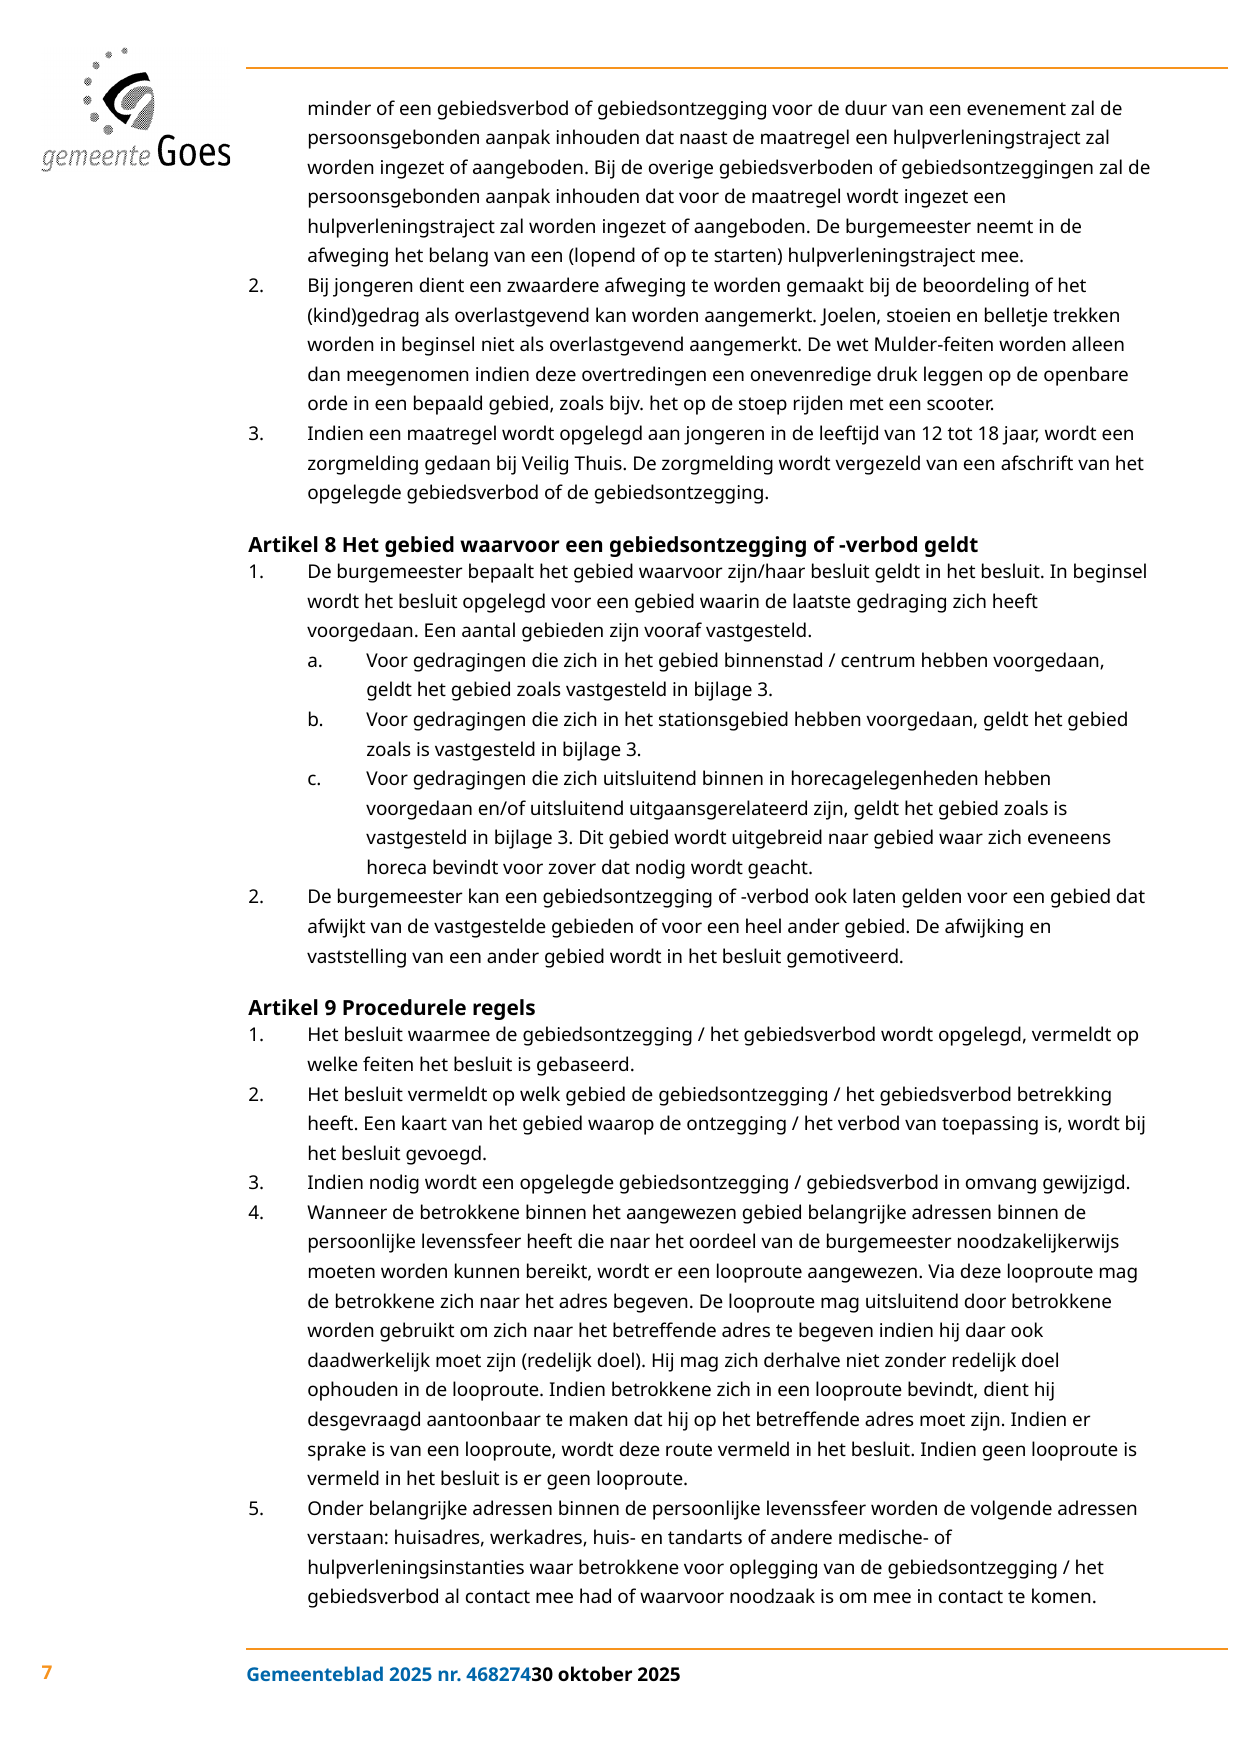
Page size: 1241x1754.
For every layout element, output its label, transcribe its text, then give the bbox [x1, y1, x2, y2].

list Voor gedragingen die zich in het stationsgebied hebben voorgedaan, geldt het gebied zoals is vastgesteld in bijlage 3. [307, 706, 1152, 761]
list Onder belangrijke adressen binnen de persoonlijke levenssfeer worden de volgende adressen verstaan: huisadres, werkadres, huis- en tandarts of andere medische- of hulpverleningsinstanties waar betrokkene voor oplegging van de gebiedsontzegging / het gebiedsverbod al contact mee had of waarvoor noodzaak is om mee in contact te komen. [248, 1495, 1152, 1609]
list minder of een gebiedsverbod of gebiedsontzegging voor de duur van een evenement zal de persoonsgebonden aanpak inhouden dat naast de maatregel een hulpverleningstraject zal worden ingezet of aangeboden. Bij de overige gebiedsverboden of gebiedsontzeggingen zal de persoonsgebonden aanpak inhouden dat voor de maatregel wordt ingezet een hulpverleningstraject zal worden ingezet of aangeboden. De burgemeester neemt in de afweging het belang van een (lopend of op te starten) hulpverleningstraject mee. [248, 95, 1152, 268]
list Het besluit vermeldt op welk gebied de gebiedsontzegging / het gebiedsverbod betrekking heeft. Een kaart van het gebied waarop de ontzegging / het verbod van toepassing is, wordt bij het besluit gevoegd. [248, 1081, 1152, 1166]
list Voor gedragingen die zich in het gebied binnenstad / centrum hebben voorgedaan, geldt het gebied zoals vastgesteld in bijlage 3. [307, 647, 1152, 702]
picture [41, 47, 231, 172]
list De burgemeester bepaalt het gebied waarvoor zijn/haar besluit geldt in het besluit. In beginsel wordt het besluit opgelegd voor een gebied waarin de laatste gedraging zich heeft voorgedaan. Een aantal gebieden zijn vooraf vastgesteld. [248, 558, 1152, 643]
text Artikel 8 Het gebied waarvoor een gebiedsontzegging of -verbod geldt [248, 530, 1152, 558]
list Indien een maatregel wordt opgelegd aan jongeren in de leeftijd van 12 tot 18 jaar, wordt een zorgmelding gedaan bij Veilig Thuis. De zorgmelding wordt vergezeld van een afschrift van het opgelegde gebiedsverbod of de gebiedsontzegging. [248, 420, 1152, 505]
list De burgemeester kan een gebiedsontzegging of -verbod ook laten gelden voor een gebied dat afwijkt van de vastgestelde gebieden of voor een heel ander gebied. De afwijking en vaststelling van een ander gebied wordt in het besluit gemotiveerd. [248, 884, 1152, 968]
text Artikel 9 Procedurele regels [248, 993, 1152, 1022]
list Het besluit waarmee de gebiedsontzegging / het gebiedsverbod wordt opgelegd, vermeldt op welke feiten het besluit is gebaseerd. [248, 1022, 1152, 1077]
list Indien nodig wordt een opgelegde gebiedsontzegging / gebiedsverbod in omvang gewijzigd. [248, 1169, 1152, 1195]
list Voor gedragingen die zich uitsluitend binnen in horecagelegenheden hebben voorgedaan en/of uitsluitend uitgaansgerelateerd zijn, geldt het gebied zoals is vastgesteld in bijlage 3. Dit gebied wordt uitgebreid naar gebied waar zich eveneens horeca bevindt voor zover dat nodig wordt geacht. [307, 765, 1152, 880]
list Wanneer de betrokkene binnen het aangewezen gebied belangrijke adressen binnen de persoonlijke levenssfeer heeft die naar het oordeel van de burgemeester noodzakelijkerwijs moeten worden kunnen bereikt, wordt er een looproute aangewezen. Via deze looproute mag de betrokkene zich naar het adres begeven. De looproute mag uitsluitend door betrokkene worden gebruikt om zich naar het betreffende adres te begeven indien hij daar ook daadwerkelijk moet zijn (redelijk doel). Hij mag zich derhalve niet zonder redelijk doel ophouden in de looproute. Indien betrokkene zich in een looproute bevindt, dient hij desgevraagd aantoonbaar te maken dat hij op het betreffende adres moet zijn. Indien er sprake is van een looproute, wordt deze route vermeld in het besluit. Indien geen looproute is vermeld in het besluit is er geen looproute. [248, 1199, 1152, 1491]
list Bij jongeren dient een zwaardere afweging te worden gemaakt bij de beoordeling of het (kind)gedrag als overlastgevend kan worden aangemerkt. Joelen, stoeien en belletje trekken worden in beginsel niet als overlastgevend aangemerkt. De wet Mulder-feiten worden alleen dan meegenomen indien deze overtredingen een onevenredige druk leggen op de openbare orde in een bepaald gebied, zoals bijv. het op de stoep rijden met een scooter. [248, 272, 1152, 416]
